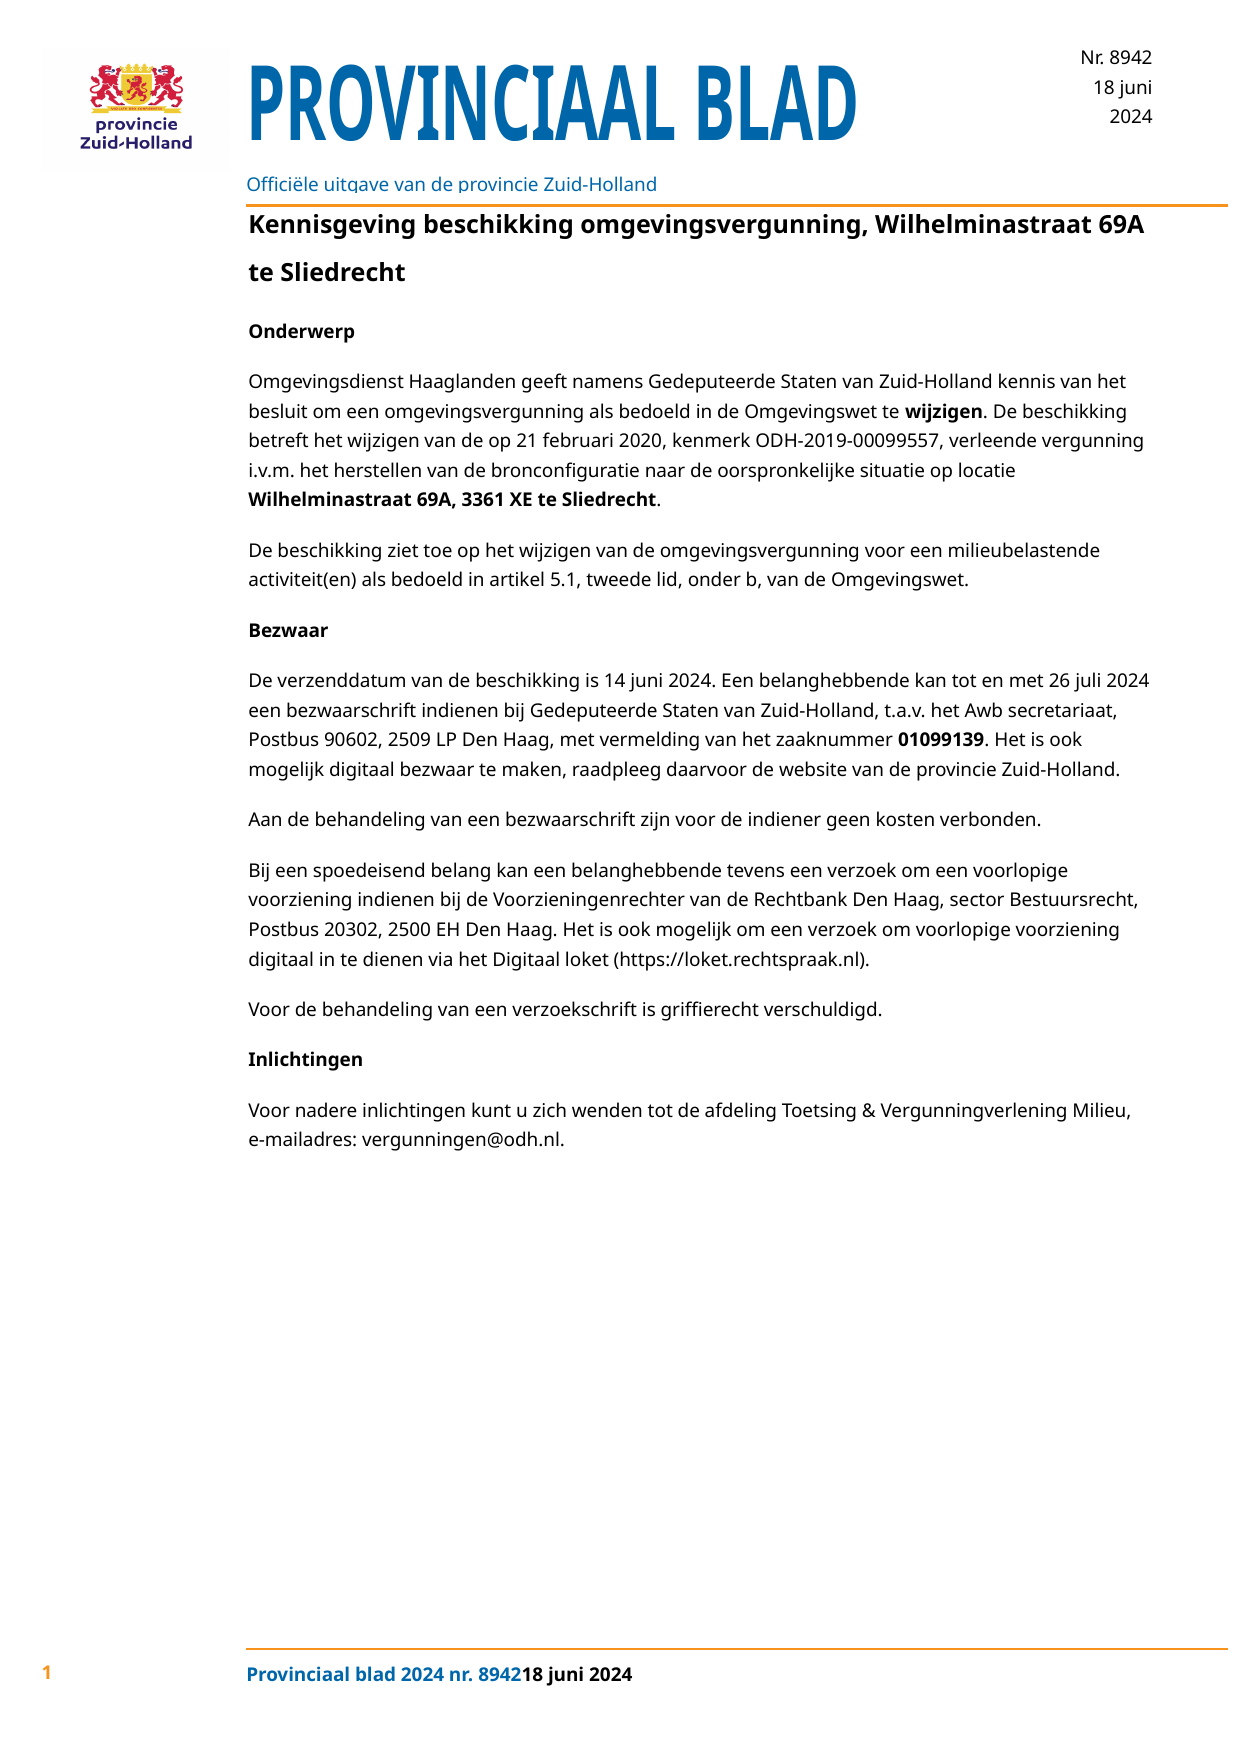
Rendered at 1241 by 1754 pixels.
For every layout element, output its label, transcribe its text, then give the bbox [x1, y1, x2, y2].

text Inlichtingen [248, 1047, 1152, 1072]
text Bij een spoedeisend belang kan een belanghebbende tevens een verzoek om een voorlopige voorziening indienen bij de Voorzieningenrechter van de Rechtbank Den Haag, sector Bestuursrecht, Postbus 20302, 2500 EH Den Haag. Het is ook mogelijk om een verzoek om voorlopige voorziening digitaal in te dienen via het Digitaal loket (https://loket.rechtspraak.nl). [248, 857, 1152, 972]
text Kennisgeving beschikking omgevingsvergunning, Wilhelminastraat 69A te Sliedrecht [248, 207, 1152, 288]
text Aan de behandeling van een bezwaarschrift zijn voor de indiener geen kosten verbonden. [248, 807, 1152, 832]
text De beschikking ziet toe op het wijzigen van de omgevingsvergunning voor een milieubelastende activiteit(en) als bedoeld in artikel 5.1, tweede lid, onder b, van de Omgevingswet. [248, 537, 1152, 592]
text Omgevingsdienst Haaglanden geeft namens Gedeputeerde Staten van Zuid-Holland kennis van het besluit om een omgevingsvergunning als bedoeld in de Omgevingswet te wijzigen. De beschikking betreft het wijzigen van de op 21 februari 2020, kenmerk ODH-2019-00099557, verleende vergunning i.v.m. het herstellen van de bronconfiguratie naar de oorspronkelijke situatie op locatie Wilhelminastraat 69A, 3361 XE te Sliedrecht. [248, 368, 1152, 512]
text Onderwerp [248, 318, 1152, 344]
text De verzenddatum van de beschikking is 14 juni 2024. Een belanghebbende kan tot en met 26 juli 2024 een bezwaarschrift indienen bij Gedeputeerde Staten van Zuid-Holland, t.a.v. het Awb secretariaat, Postbus 90602, 2509 LP Den Haag, met vermelding van het zaaknummer 01099139. Het is ook mogelijk digitaal bezwaar te maken, raadpleeg daarvoor de website van de provincie Zuid-Holland. [248, 667, 1152, 782]
text Voor de behandeling van een verzoekschrift is griffierecht verschuldigd. [248, 996, 1152, 1022]
picture [41, 47, 231, 172]
text Voor nadere inlichtingen kunt u zich wenden tot de afdeling Toetsing & Vergunningverlening Milieu, e-mailadres: vergunningen@odh.nl. [248, 1097, 1152, 1152]
text Bezwaar [248, 617, 1152, 643]
